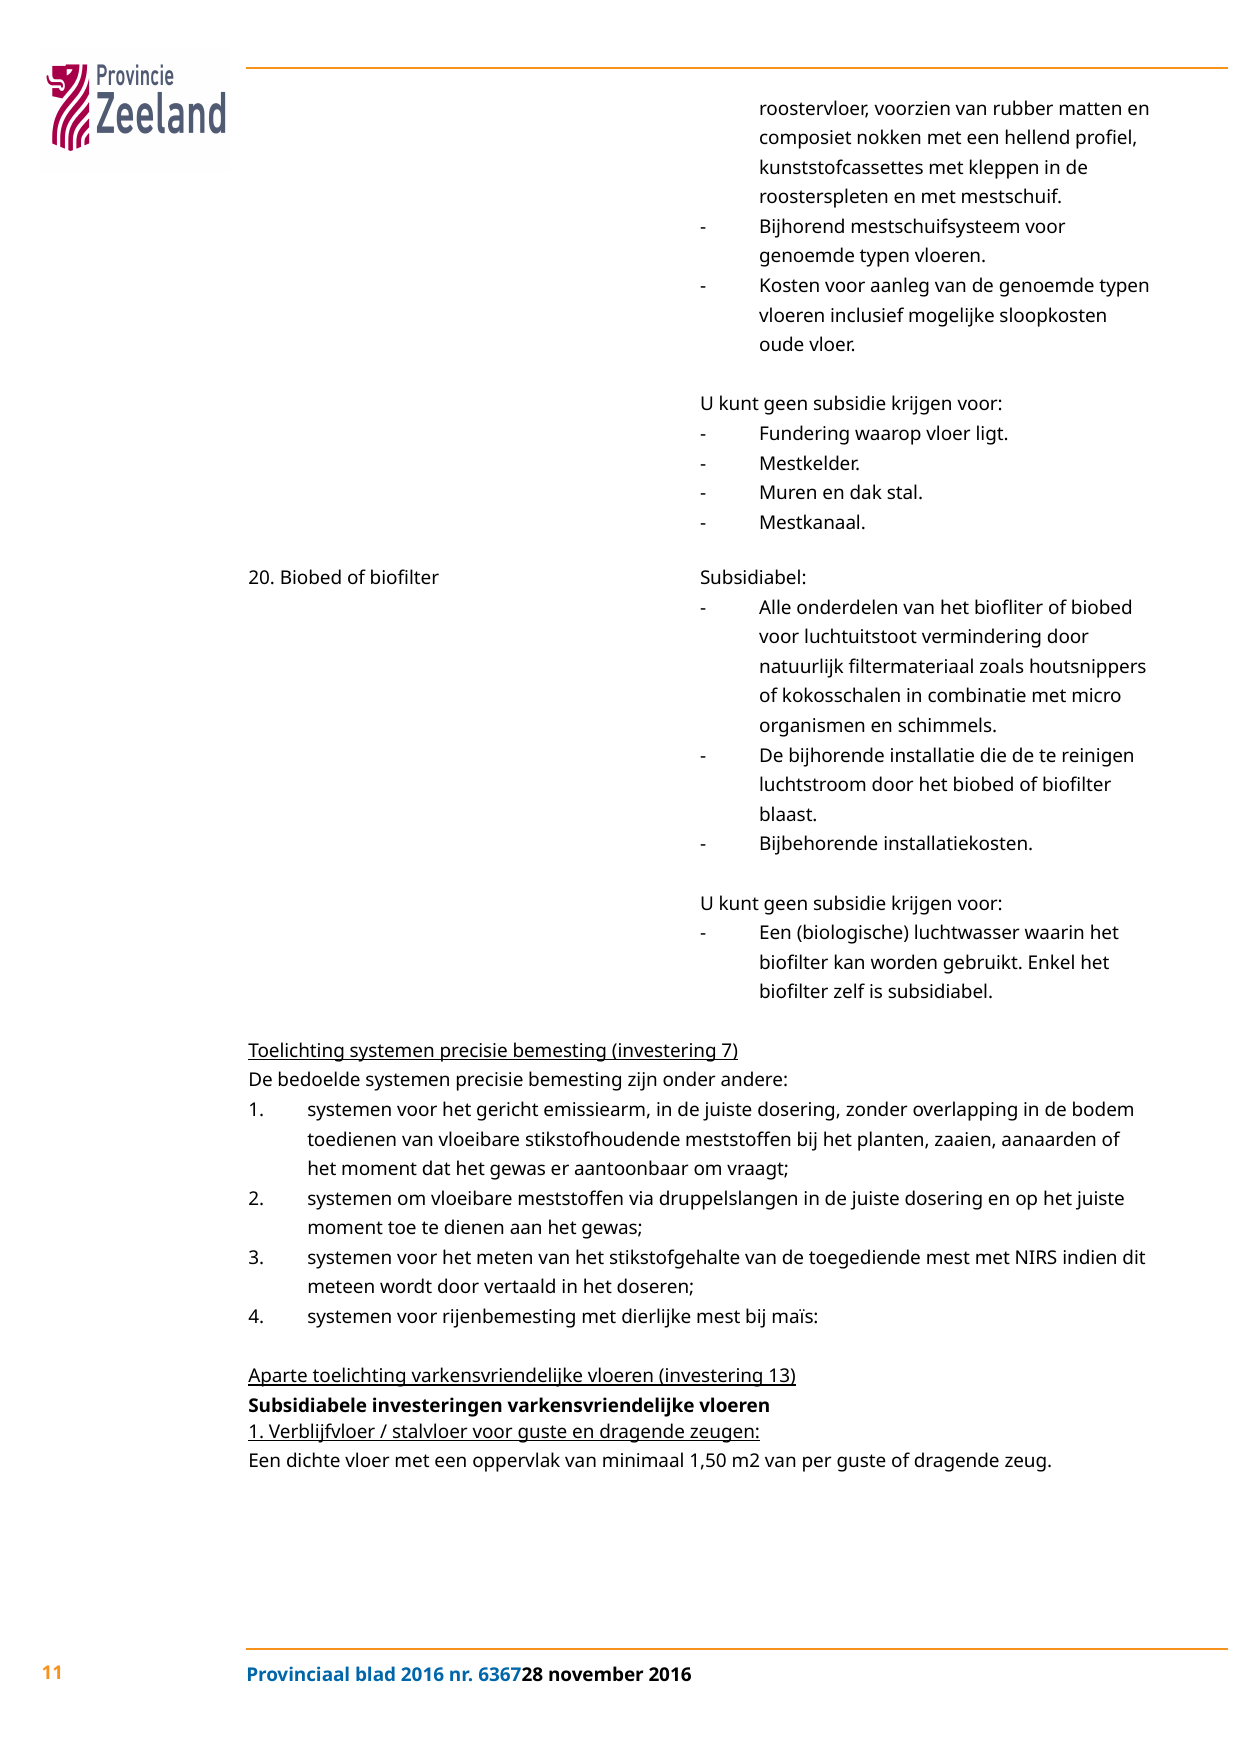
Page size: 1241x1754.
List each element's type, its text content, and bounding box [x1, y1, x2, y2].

table_cell 1. Verblijfvloer / stalvloer voor guste en dragende zeugen: Een dichte vloer met een oppervlak van minimaal 1,50 m2 van per guste of dragende zeug. [248, 1418, 1152, 1503]
list systemen voor het meten van het stikstofgehalte van de toegediende mest met NIRS indien dit meteen wordt door vertaald in het doseren; [248, 1244, 1152, 1299]
text Toelichting systemen precisie bemesting (investering 7) [248, 1037, 1152, 1063]
list systemen voor rijenbemesting met dierlijke mest bij maïs: [248, 1303, 1152, 1329]
table_cell 20. Biobed of biofilter [248, 564, 700, 1004]
text De bedoelde systemen precisie bemesting zijn onder andere: [248, 1067, 1152, 1092]
text Aparte toelichting varkensvriendelijke vloeren (investering 13) [248, 1362, 1152, 1388]
table_cell [248, 95, 700, 564]
picture [41, 47, 231, 172]
table_cell Subsidiabel: Alle onderdelen van het biofliter of biobed voor luchtuitstoot vermindering door natuurlijk filtermateriaal zoals houtsnippers of kokosschalen in combinatie met micro organismen en schimmels. De bijhorende installatie die de te reinigen luchtstroom door het biobed of biofilter blaast. Bijbehorende installatiekosten. U kunt geen subsidie krijgen voor: Een (biologische) luchtwasser waarin het biofilter kan worden gebruikt. Enkel het biofilter zelf is subsidiabel. [700, 564, 1152, 1004]
list systemen voor het gericht emissiearm, in de juiste dosering, zonder overlapping in de bodem toedienen van vloeibare stikstofhoudende meststoffen bij het planten, zaaien, aanaarden of het moment dat het gewas er aantoonbaar om vraagt; [248, 1096, 1152, 1181]
table_cell roostervloer, voorzien van rubber matten en composiet nokken met een hellend profiel, kunststofcassettes met kleppen in de roosterspleten en met mestschuif. Bijhorend mestschuifsysteem voor genoemde typen vloeren. Kosten voor aanleg van de genoemde typen vloeren inclusief mogelijke sloopkosten oude vloer. U kunt geen subsidie krijgen voor: Fundering waarop vloer ligt. Mestkelder. Muren en dak stal. Mestkanaal. [700, 95, 1152, 564]
list systemen om vloeibare meststoffen via druppelslangen in de juiste dosering en op het juiste moment toe te dienen aan het gewas; [248, 1185, 1152, 1240]
table_header Subsidiabele investeringen varkensvriendelijke vloeren [248, 1392, 1152, 1418]
